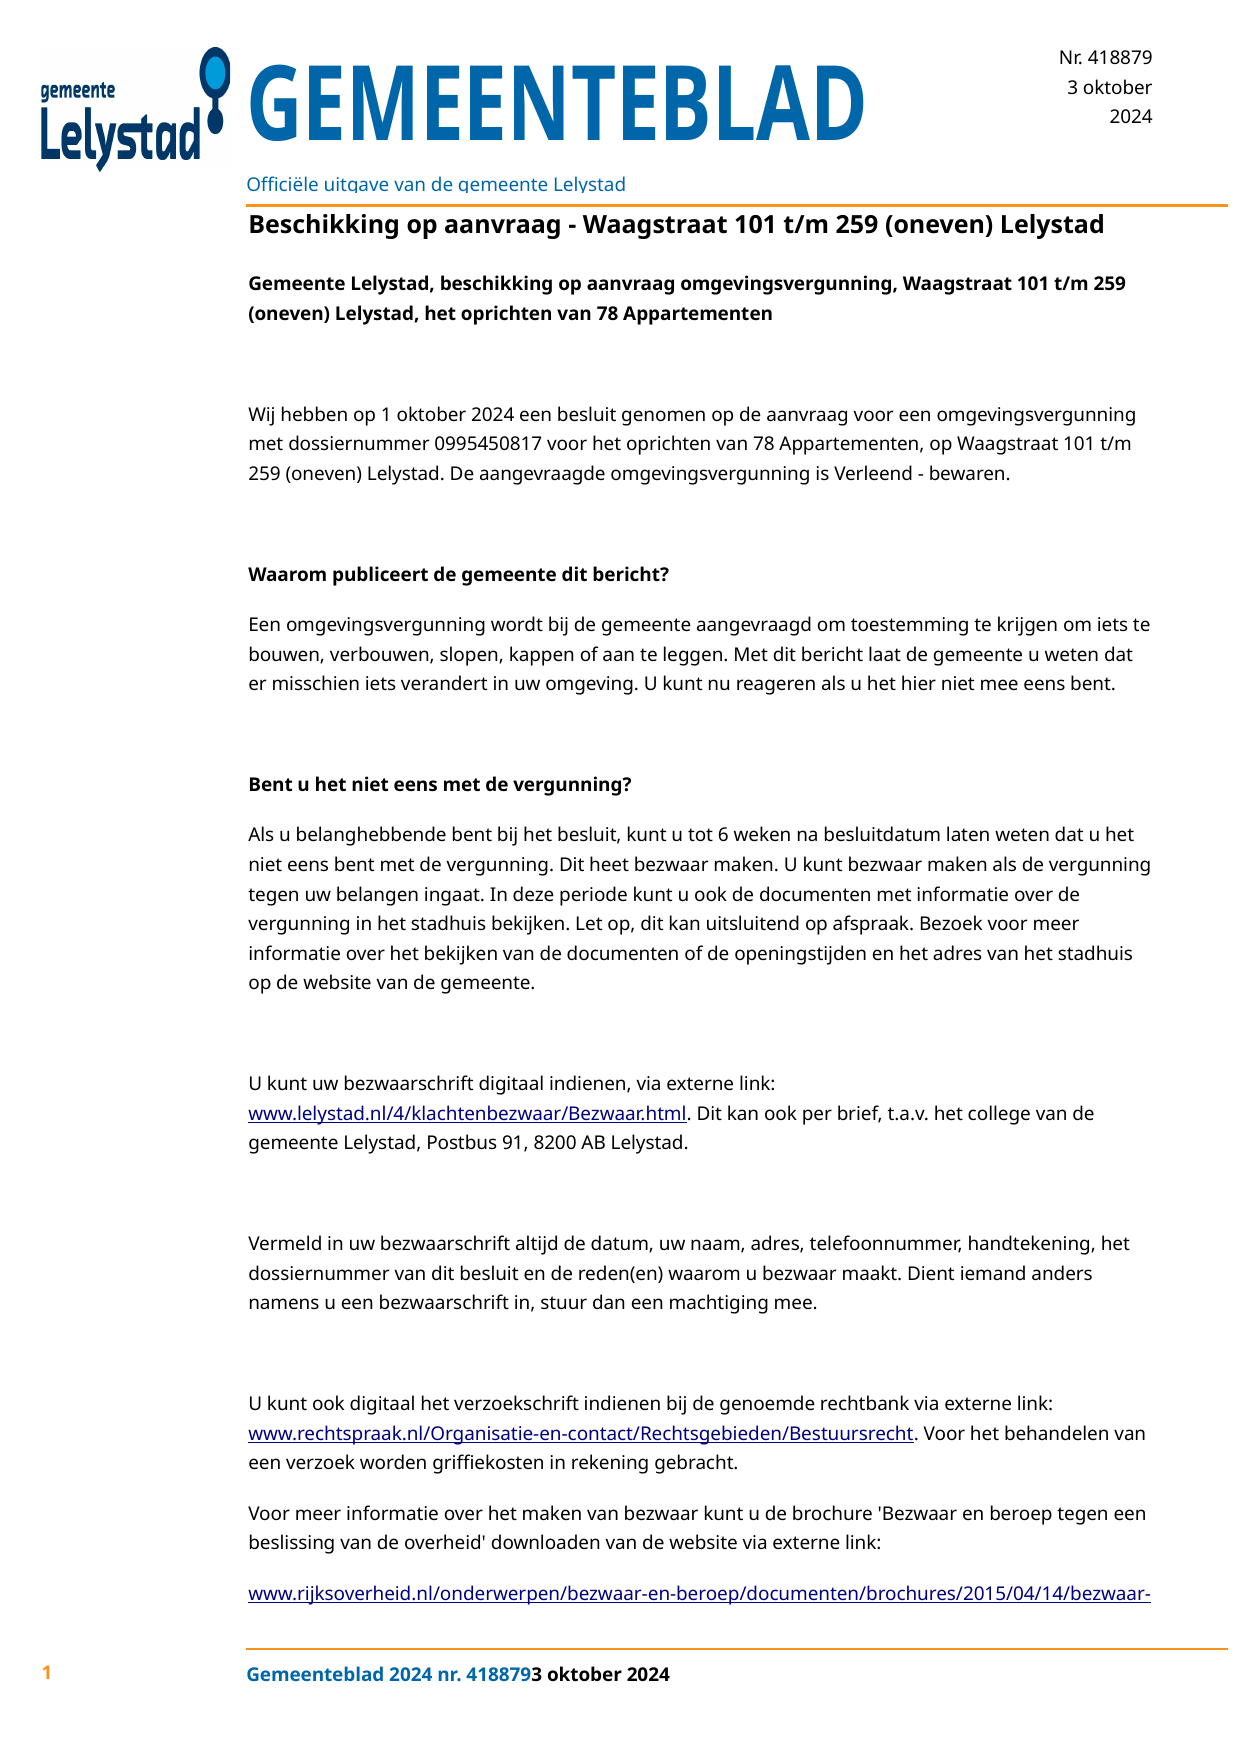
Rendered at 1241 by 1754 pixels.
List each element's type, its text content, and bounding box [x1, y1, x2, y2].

text Wij hebben op 1 oktober 2024 een besluit genomen op de aanvraag voor een omgevingsvergunning met dossiernummer 0995450817 voor het oprichten van 78 Appartementen, op Waagstraat 101 t/m 259 (oneven) Lelystad. De aangevraagde omgevingsvergunning is Verleend - bewaren. [248, 401, 1152, 486]
text U kunt uw bezwaarschrift digitaal indienen, via externe link: www.lelystad.nl/4/klachtenbezwaar/Bezwaar.html. Dit kan ook per brief, t.a.v. het college van de gemeente Lelystad, Postbus 91, 8200 AB Lelystad. [248, 1070, 1152, 1155]
picture [41, 47, 231, 172]
text Beschikking op aanvraag - Waagstraat 101 t/m 259 (oneven) Lelystad [248, 207, 1152, 241]
text Een omgevingsvergunning wordt bij de gemeente aangevraagd om toestemming te krijgen om iets te bouwen, verbouwen, slopen, kappen of aan te leggen. Met dit bericht laat de gemeente u weten dat er misschien iets verandert in uw omgeving. U kunt nu reageren als u het hier niet mee eens bent. [248, 611, 1152, 696]
text Als u belanghebbende bent bij het besluit, kunt u tot 6 weken na besluitdatum laten weten dat u het niet eens bent met de vergunning. Dit heet bezwaar maken. U kunt bezwaar maken als de vergunning tegen uw belangen ingaat. In deze periode kunt u ook de documenten met informatie over de vergunning in het stadhuis bekijken. Let op, dit kan uitsluitend op afspraak. Bezoek voor meer informatie over het bekijken van de documenten of de openingstijden en het adres van het stadhuis op de website van de gemeente. [248, 822, 1152, 995]
text Voor meer informatie over het maken van bezwaar kunt u de brochure 'Bezwaar en beroep tegen een beslissing van de overheid' downloaden van de website via externe link: [248, 1500, 1152, 1555]
text Gemeente Lelystad, beschikking op aanvraag omgevingsvergunning, Waagstraat 101 t/m 259 (oneven) Lelystad, het oprichten van 78 Appartementen [248, 270, 1152, 326]
text U kunt ook digitaal het verzoekschrift indienen bij de genoemde rechtbank via externe link: www.rechtspraak.nl/Organisatie-en-contact/Rechtsgebieden/Bestuursrecht. Voor het behandelen van een verzoek worden griffiekosten in rekening gebracht. [248, 1390, 1152, 1475]
text Bent u het niet eens met de vergunning? [248, 771, 1152, 797]
text www.rijksoverheid.nl/onderwerpen/bezwaar-en-beroep/documenten/brochures/2015/04/14/bezwaar- [248, 1580, 1152, 1606]
text Waarom publiceert de gemeente dit bericht? [248, 561, 1152, 586]
text Vermeld in uw bezwaarschrift altijd de datum, uw naam, adres, telefoonnummer, handtekening, het dossiernummer van dit besluit en de reden(en) waarom u bezwaar maakt. Dient iemand anders namens u een bezwaarschrift in, stuur dan een machtiging mee. [248, 1230, 1152, 1315]
